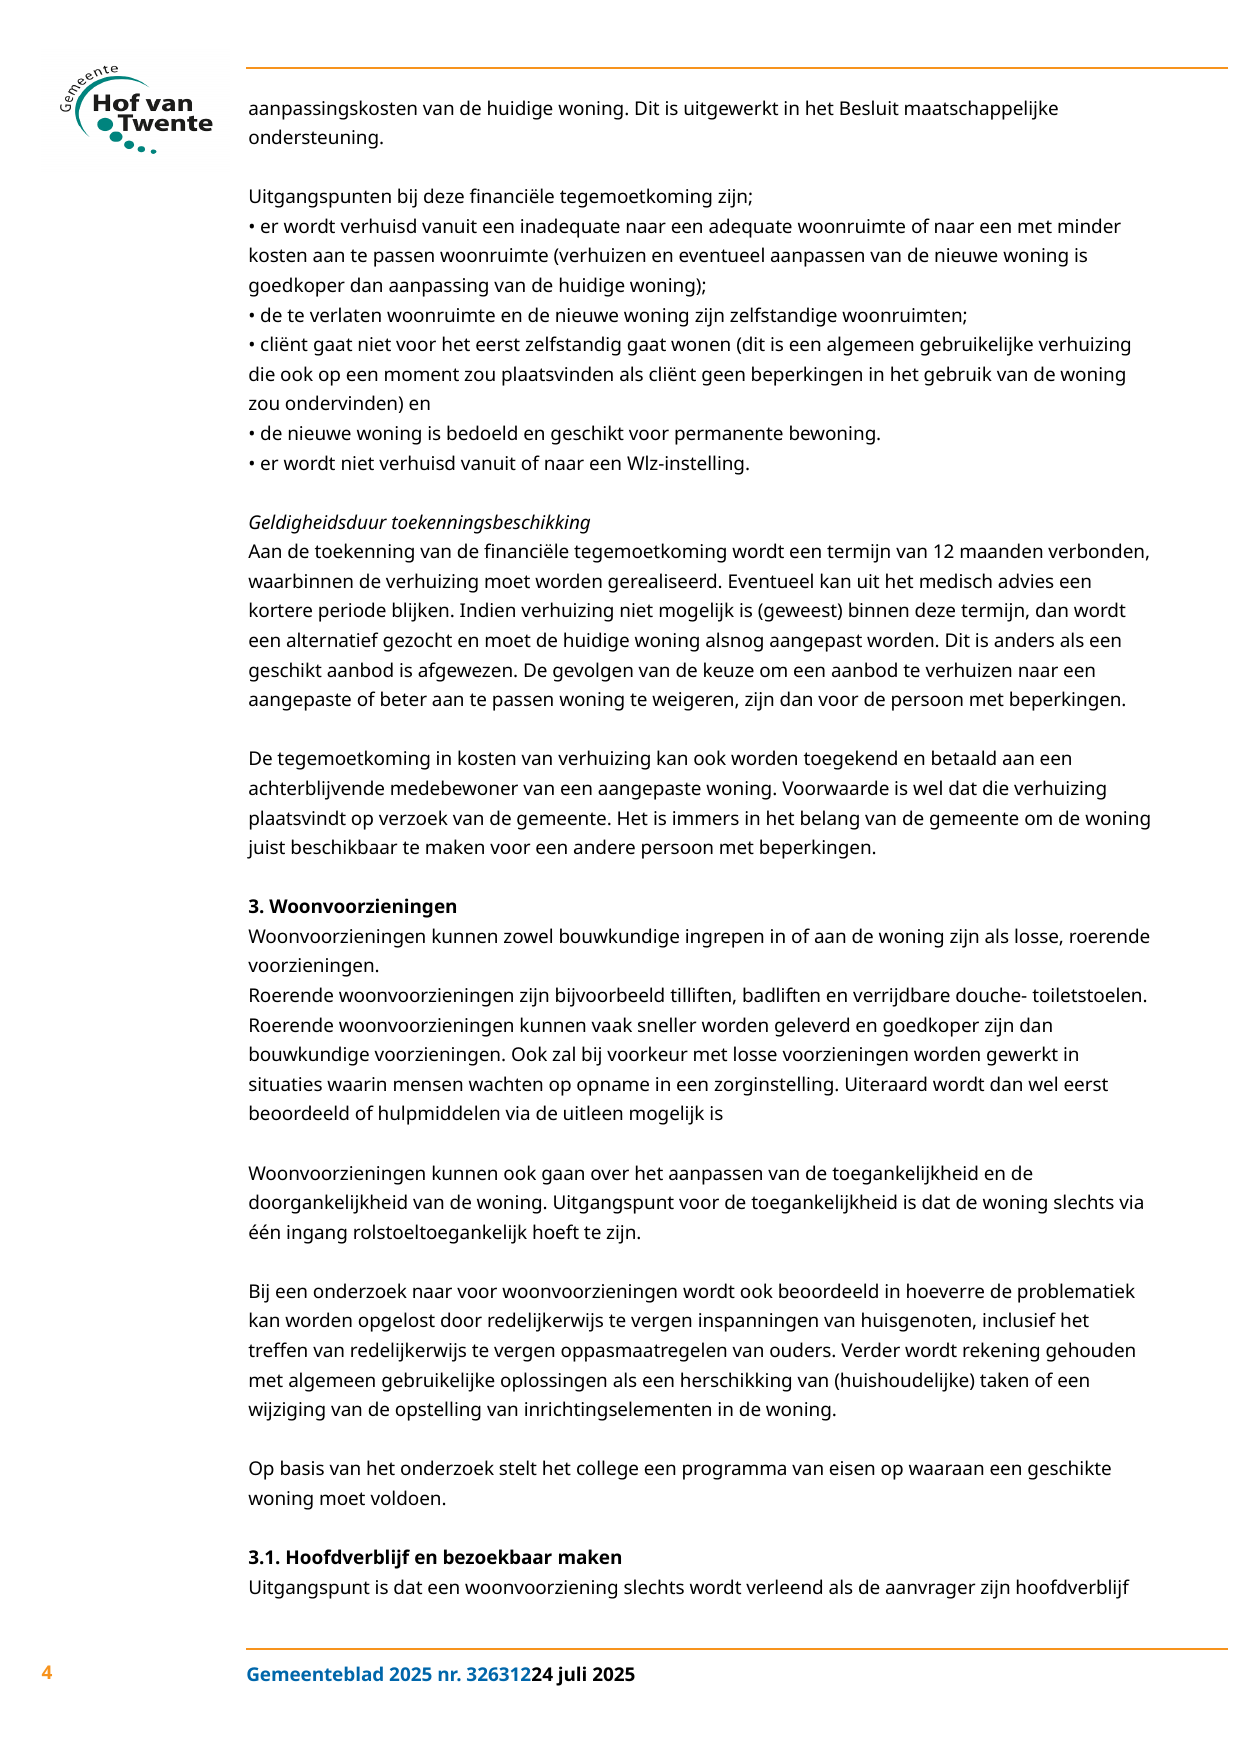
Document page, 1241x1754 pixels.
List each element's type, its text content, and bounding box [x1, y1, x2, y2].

text Uitgangspunt is dat een woonvoorziening slechts wordt verleend als de aanvrager zijn hoofdverblijf [248, 1574, 1152, 1600]
text Op basis van het onderzoek stelt het college een programma van eisen op waaraan een geschikte woning moet voldoen. [248, 1456, 1152, 1511]
text Bij een onderzoek naar voor woonvoorzieningen wordt ook beoordeeld in hoeverre de problematiek kan worden opgelost door redelijkerwijs te vergen inspanningen van huisgenoten, inclusief het treffen van redelijkerwijs te vergen oppasmaatregelen van ouders. Verder wordt rekening gehouden met algemeen gebruikelijke oplossingen als een herschikking van (huishoudelijke) taken of een wijziging van de opstelling van inrichtingselementen in de woning. [248, 1278, 1152, 1422]
text Uitgangspunten bij deze financiële tegemoetkoming zijn; [248, 183, 1152, 209]
text • de te verlaten woonruimte en de nieuwe woning zijn zelfstandige woonruimten; [248, 302, 1152, 328]
text Woonvoorzieningen kunnen ook gaan over het aanpassen van de toegankelijkheid en de doorgankelijkheid van de woning. Uitgangspunt voor de toegankelijkheid is dat de woning slechts via één ingang rolstoeltoegankelijk hoeft te zijn. [248, 1160, 1152, 1245]
text • er wordt verhuisd vanuit een inadequate naar een adequate woonruimte of naar een met minder kosten aan te passen woonruimte (verhuizen en eventueel aanpassen van de nieuwe woning is goedkoper dan aanpassing van de huidige woning); [248, 213, 1152, 298]
text 3.1. Hoofdverblijf en bezoekbaar maken [248, 1544, 1152, 1570]
text De tegemoetkoming in kosten van verhuizing kan ook worden toegekend en betaald aan een achterblijvende medebewoner van een aangepaste woning. Voorwaarde is wel dat die verhuizing plaatsvindt op verzoek van de gemeente. Het is immers in het belang van de gemeente om de woning juist beschikbaar te maken voor een andere persoon met beperkingen. [248, 746, 1152, 860]
text 3. Woonvoorzieningen [248, 893, 1152, 919]
text aanpassingskosten van de huidige woning. Dit is uitgewerkt in het Besluit maatschappelijke ondersteuning. [248, 95, 1152, 150]
text Woonvoorzieningen kunnen zowel bouwkundige ingrepen in of aan de woning zijn als losse, roerende voorzieningen. [248, 923, 1152, 978]
text • er wordt niet verhuisd vanuit of naar een Wlz-instelling. [248, 450, 1152, 476]
picture [41, 47, 231, 172]
text Roerende woonvoorzieningen zijn bijvoorbeeld tilliften, badliften en verrijdbare douche- toiletstoelen. Roerende woonvoorzieningen kunnen vaak sneller worden geleverd en goedkoper zijn dan bouwkundige voorzieningen. Ook zal bij voorkeur met losse voorzieningen worden gewerkt in situaties waarin mensen wachten op opname in een zorginstelling. Uiteraard wordt dan wel eerst beoordeeld of hulpmiddelen via de uitleen mogelijk is [248, 982, 1152, 1126]
text • de nieuwe woning is bedoeld en geschikt voor permanente bewoning. [248, 420, 1152, 446]
text Geldigheidsduur toekenningsbeschikking [248, 509, 1152, 535]
text Aan de toekenning van de financiële tegemoetkoming wordt een termijn van 12 maanden verbonden, waarbinnen de verhuizing moet worden gerealiseerd. Eventueel kan uit het medisch advies een kortere periode blijken. Indien verhuizing niet mogelijk is (geweest) binnen deze termijn, dan wordt een alternatief gezocht en moet de huidige woning alsnog aangepast worden. Dit is anders als een geschikt aanbod is afgewezen. De gevolgen van de keuze om een aanbod te verhuizen naar een aangepaste of beter aan te passen woning te weigeren, zijn dan voor de persoon met beperkingen. [248, 538, 1152, 712]
text • cliënt gaat niet voor het eerst zelfstandig gaat wonen (dit is een algemeen gebruikelijke verhuizing die ook op een moment zou plaatsvinden als cliënt geen beperkingen in het gebruik van de woning zou ondervinden) en [248, 331, 1152, 416]
